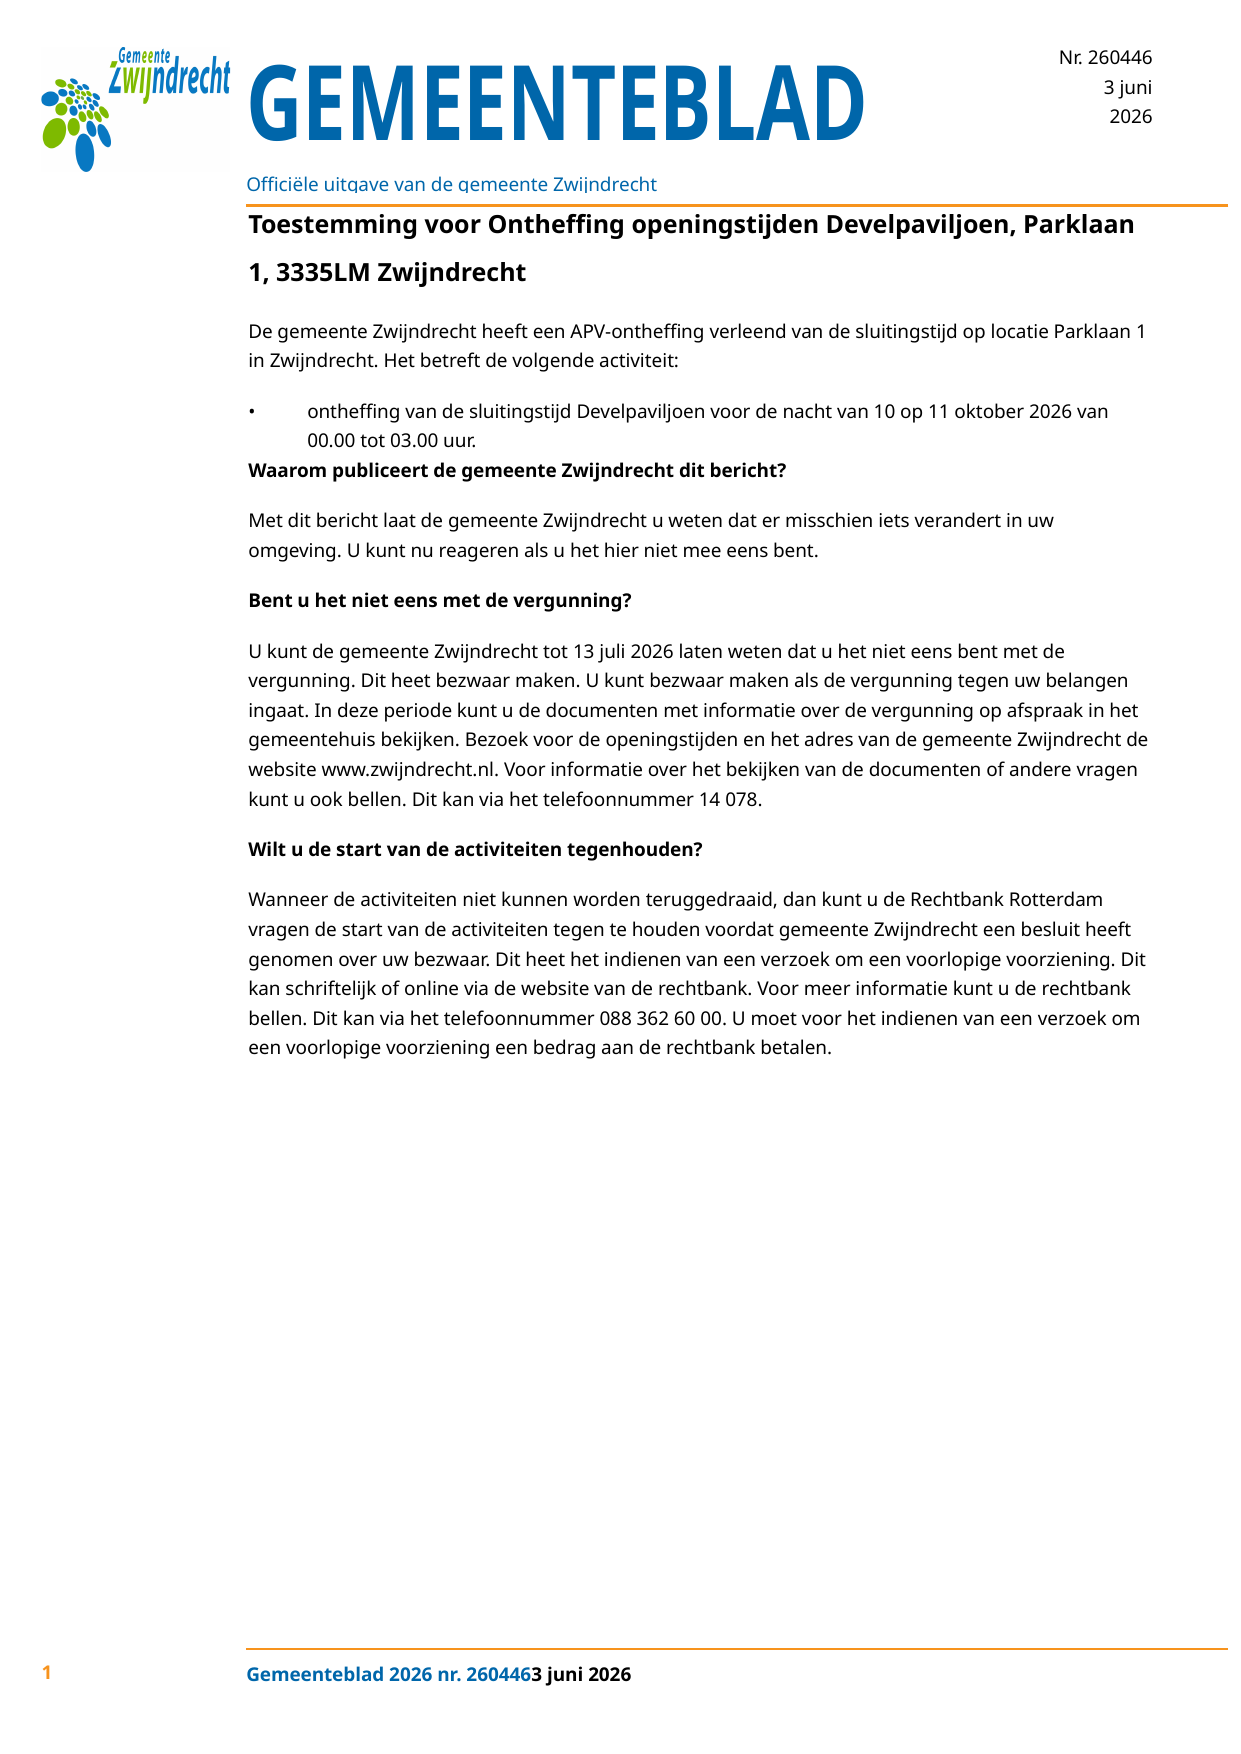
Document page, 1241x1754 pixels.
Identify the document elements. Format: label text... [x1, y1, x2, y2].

text Wilt u de start van de activiteiten tegenhouden? [248, 836, 1152, 862]
text U kunt de gemeente Zwijndrecht tot 13 juli 2026 laten weten dat u het niet eens bent met de vergunning. Dit heet bezwaar maken. U kunt bezwaar maken als de vergunning tegen uw belangen ingaat. In deze periode kunt u de documenten met informatie over de vergunning op afspraak in het gemeentehuis bekijken. Bezoek voor de openingstijden en het adres van de gemeente Zwijndrecht de website www.zwijndrecht.nl. Voor informatie over het bekijken van de documenten of andere vragen kunt u ook bellen. Dit kan via het telefoonnummer 14 078. [248, 638, 1152, 812]
text Wanneer de activiteiten niet kunnen worden teruggedraaid, dan kunt u de Rechtbank Rotterdam vragen de start van de activiteiten tegen te houden voordat gemeente Zwijndrecht een besluit heeft genomen over uw bezwaar. Dit heet het indienen van een verzoek om een voorlopige voorziening. Dit kan schriftelijk of online via de website van de rechtbank. Voor meer informatie kunt u de rechtbank bellen. Dit kan via het telefoonnummer 088 362 60 00. U moet voor het indienen van een verzoek om een voorlopige voorziening een bedrag aan de rechtbank betalen. [248, 887, 1152, 1060]
list ontheffing van de sluitingstijd Develpaviljoen voor de nacht van 10 op 11 oktober 2026 van 00.00 tot 03.00 uur. [248, 398, 1152, 453]
text Waarom publiceert de gemeente Zwijndrecht dit bericht? [248, 457, 1152, 483]
text De gemeente Zwijndrecht heeft een APV-ontheffing verleend van de sluitingstijd op locatie Parklaan 1 in Zwijndrecht. Het betreft de volgende activiteit: [248, 318, 1152, 373]
text Toestemming voor Ontheffing openingstijden Develpaviljoen, Parklaan 1, 3335LM Zwijndrecht [248, 207, 1152, 288]
picture [41, 47, 231, 172]
text Met dit bericht laat de gemeente Zwijndrecht u weten dat er misschien iets verandert in uw omgeving. U kunt nu reageren als u het hier niet mee eens bent. [248, 507, 1152, 563]
text Bent u het niet eens met de vergunning? [248, 587, 1152, 613]
